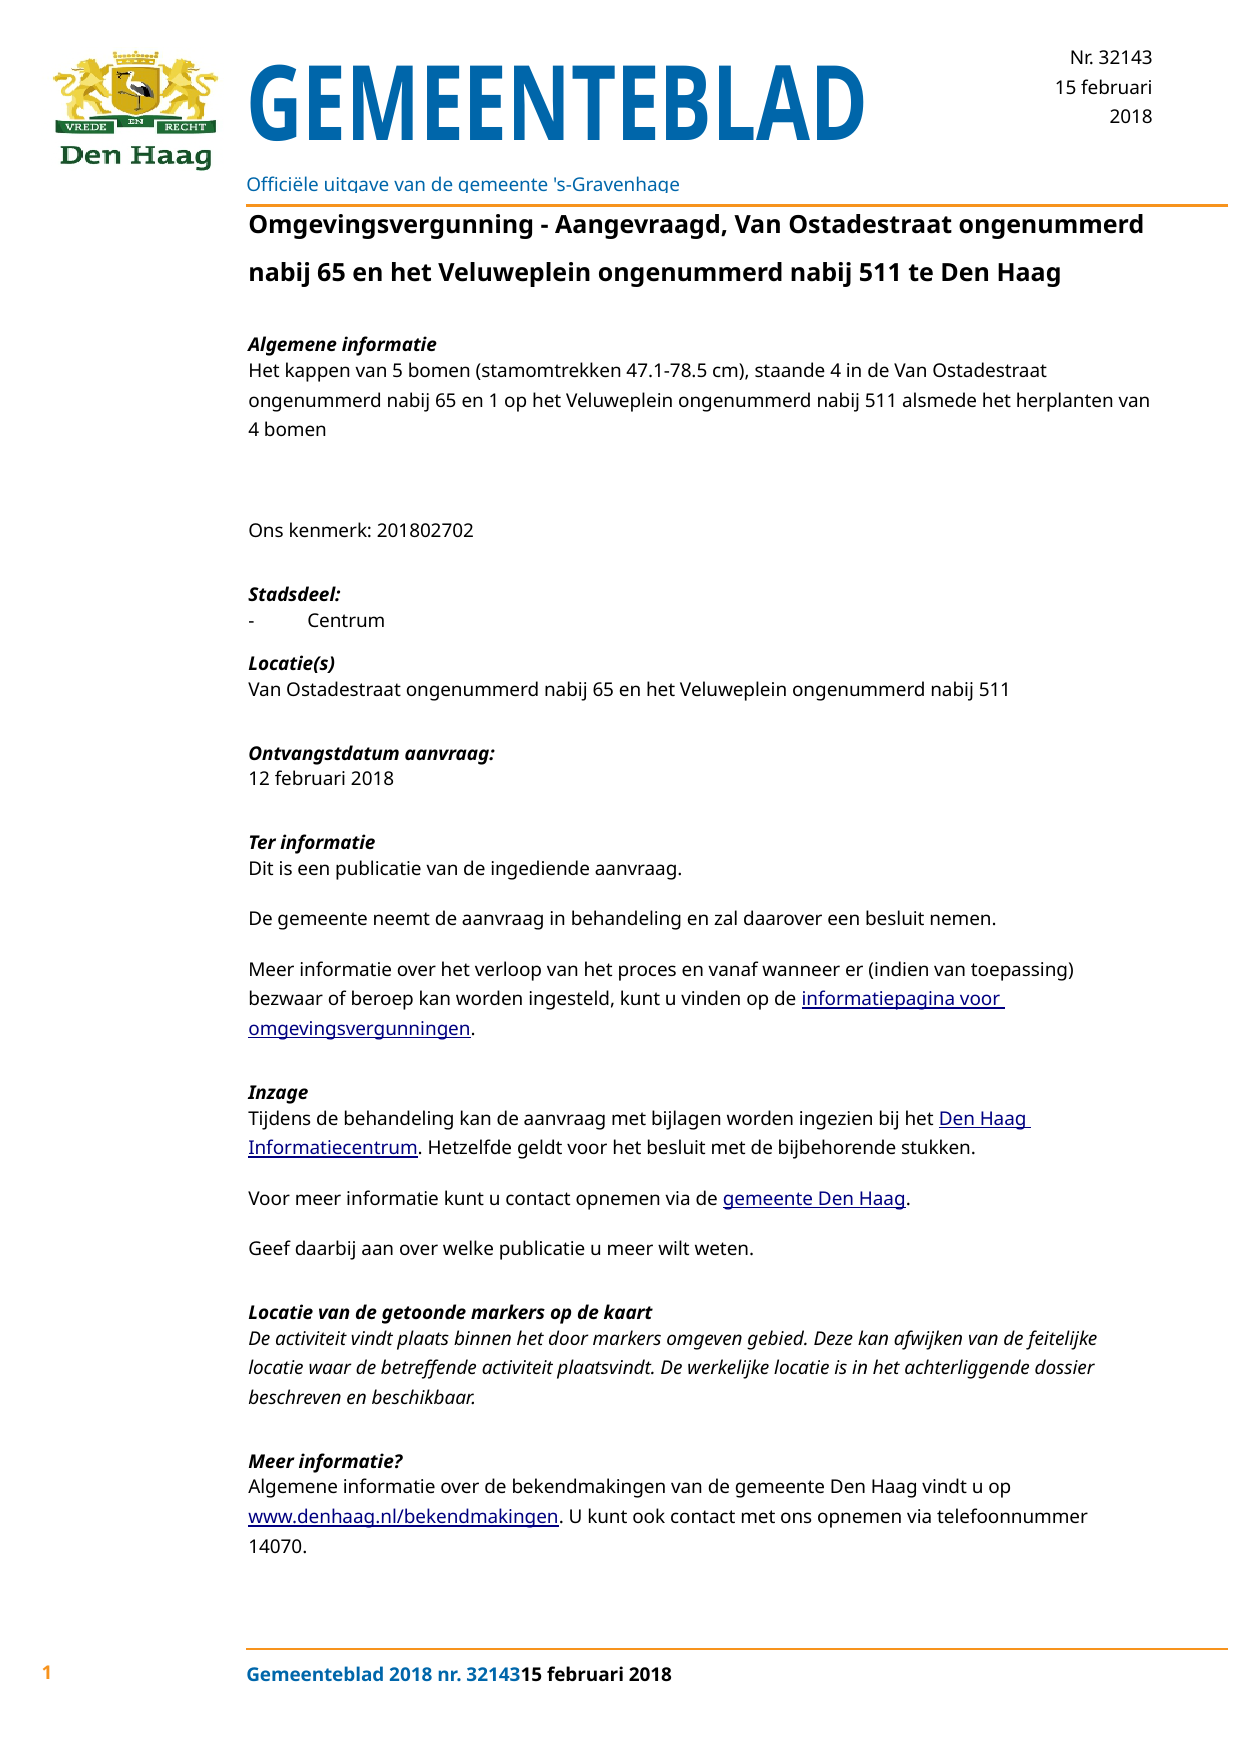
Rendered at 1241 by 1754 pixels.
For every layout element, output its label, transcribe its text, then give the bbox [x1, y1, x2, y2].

text Voor meer informatie kunt u contact opnemen via de gemeente Den Haag. [248, 1185, 1152, 1211]
text Locatie van de getoonde markers op de kaart [248, 1299, 1152, 1325]
text Locatie(s) [248, 650, 1152, 676]
text Omgevingsvergunning - Aangevraagd, Van Ostadestraat ongenummerd nabij 65 en het Veluweplein ongenummerd nabij 511 te Den Haag [248, 207, 1152, 288]
text De gemeente neemt de aanvraag in behandeling en zal daarover een besluit nemen. [248, 906, 1152, 931]
text Ontvangstdatum aanvraag: [248, 740, 1152, 765]
text Dit is een publicatie van de ingediende aanvraag. [248, 855, 1152, 881]
text Algemene informatie over de bekendmakingen van de gemeente Den Haag vindt u op www.denhaag.nl/bekendmakingen. U kunt ook contact met ons opnemen via telefoonnummer 14070. [248, 1474, 1152, 1559]
list Centrum [248, 607, 1152, 633]
text Geef daarbij aan over welke publicatie u meer wilt weten. [248, 1235, 1152, 1261]
text Algemene informatie [248, 331, 1152, 357]
text Inzage [248, 1079, 1152, 1105]
text Ons kenmerk: 201802702 [248, 517, 1152, 543]
text Het kappen van 5 bomen (stamomtrekken 47.1-78.5 cm), staande 4 in de Van Ostadestraat ongenummerd nabij 65 en 1 op het Veluweplein ongenummerd nabij 511 alsmede het herplanten van 4 bomen [248, 357, 1152, 442]
text Van Ostadestraat ongenummerd nabij 65 en het Veluweplein ongenummerd nabij 511 [248, 676, 1152, 701]
text Stadsdeel: [248, 581, 1152, 607]
text Ter informatie [248, 829, 1152, 855]
text Tijdens de behandeling kan de aanvraag met bijlagen worden ingezien bij het Den Haag Informatiecentrum. Hetzelfde geldt voor het besluit met de bijbehorende stukken. [248, 1105, 1152, 1160]
text De activiteit vindt plaats binnen het door markers omgeven gebied. Deze kan afwijken van de feitelijke locatie waar de betreffende activiteit plaatsvindt. De werkelijke locatie is in het achterliggende dossier beschreven en beschikbaar. [248, 1325, 1152, 1410]
text Meer informatie? [248, 1448, 1152, 1474]
text Meer informatie over het verloop van het proces en vanaf wanneer er (indien van toepassing) bezwaar of beroep kan worden ingesteld, kunt u vinden op de informatiepagina voor omgevingsvergunningen. [248, 956, 1152, 1041]
text 12 februari 2018 [248, 765, 1152, 791]
picture [41, 47, 231, 172]
